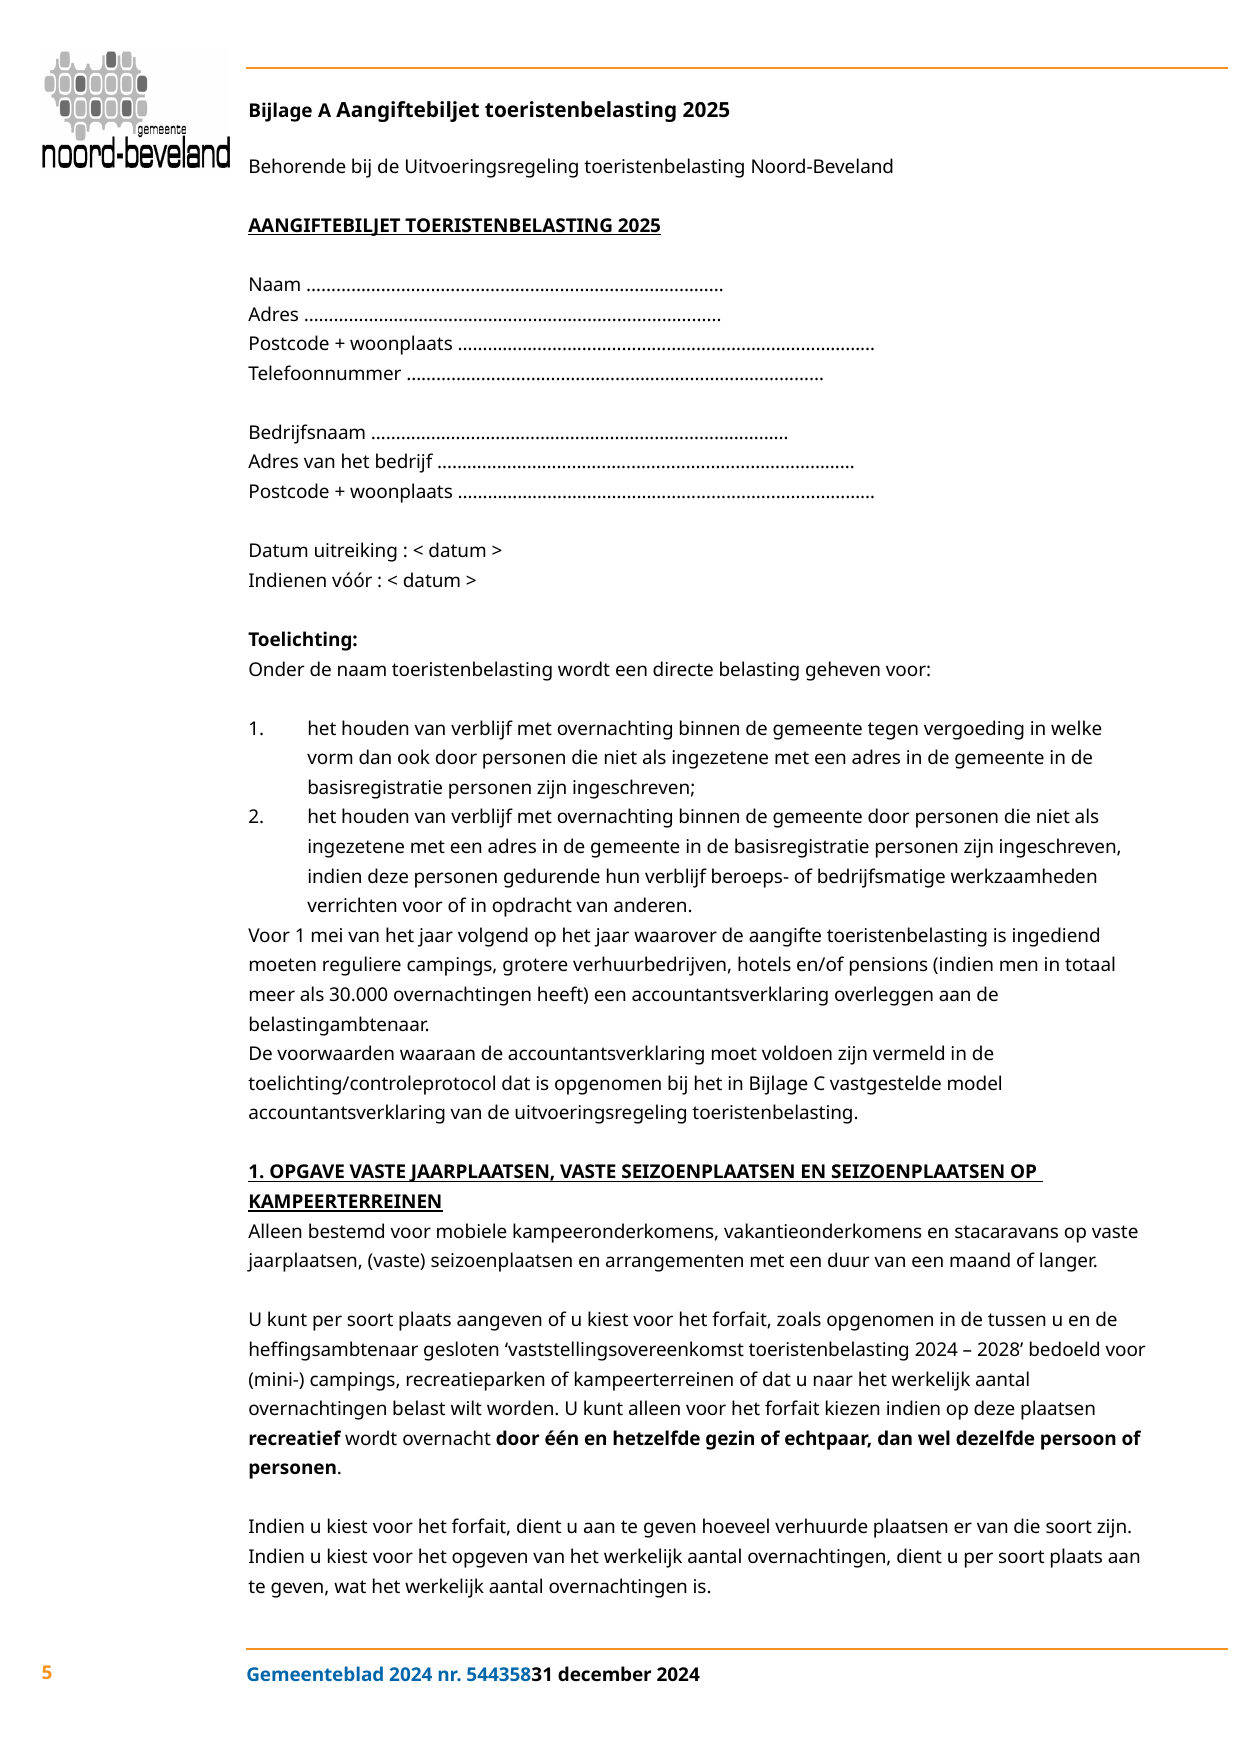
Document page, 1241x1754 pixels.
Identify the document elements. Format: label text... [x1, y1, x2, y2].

list het houden van verblijf met overnachting binnen de gemeente tegen vergoeding in welke vorm dan ook door personen die niet als ingezetene met een adres in de gemeente in de basisregistratie personen zijn ingeschreven; [248, 715, 1152, 800]
text Adres ………………………………………………………………………… [248, 301, 1152, 327]
text AANGIFTEBILJET TOERISTENBELASTING 2025 [248, 212, 1152, 238]
text 1. OPGAVE VASTE JAARPLAATSEN, VASTE SEIZOENPLAATSEN EN SEIZOENPLAATSEN OP KAMPEERTERREINEN [248, 1159, 1152, 1214]
text U kunt per soort plaats aangeven of u kiest voor het forfait, zoals opgenomen in de tussen u en de heffingsambtenaar gesloten ‘vaststellingsovereenkomst toeristenbelasting 2024 – 2028’ bedoeld voor (mini-) campings, recreatieparken of kampeerterreinen of dat u naar het werkelijk aantal overnachtingen belast wilt worden. U kunt alleen voor het forfait kiezen indien op deze plaatsen recreatief wordt overnacht door één en hetzelfde gezin of echtpaar, dan wel dezelfde persoon of personen. [248, 1307, 1152, 1480]
text Toelichting: [248, 626, 1152, 652]
picture [41, 47, 231, 172]
text Voor 1 mei van het jaar volgend op het jaar waarover de aangifte toeristenbelasting is ingediend moeten reguliere campings, grotere verhuurbedrijven, hotels en/of pensions (indien men in totaal meer als 30.000 overnachtingen heeft) een accountantsverklaring overleggen aan de belastingambtenaar. [248, 922, 1152, 1037]
text Bedrijfsnaam ………………………………………………………………………… [248, 419, 1152, 445]
text Alleen bestemd voor mobiele kampeeronderkomens, vakantieonderkomens en stacaravans op vaste jaarplaatsen, (vaste) seizoenplaatsen en arrangementen met een duur van een maand of langer. [248, 1218, 1152, 1273]
text De voorwaarden waaraan de accountantsverklaring moet voldoen zijn vermeld in de toelichting/controleprotocol dat is opgenomen bij het in Bijlage C vastgestelde model accountantsverklaring van de uitvoeringsregeling toeristenbelasting. [248, 1040, 1152, 1125]
text Bijlage A Aangiftebiljet toeristenbelasting 2025 [248, 95, 1152, 123]
list het houden van verblijf met overnachting binnen de gemeente door personen die niet als ingezetene met een adres in de gemeente in de basisregistratie personen zijn ingeschreven, indien deze personen gedurende hun verblijf beroeps- of bedrijfsmatige werkzaamheden verrichten voor of in opdracht van anderen. [248, 804, 1152, 918]
text Postcode + woonplaats ………………………………………………………………………… [248, 330, 1152, 356]
text Naam ………………………………………………………………………… [248, 271, 1152, 297]
text Onder de naam toeristenbelasting wordt een directe belasting geheven voor: [248, 656, 1152, 682]
text Indien u kiest voor het forfait, dient u aan te geven hoeveel verhuurde plaatsen er van die soort zijn. [248, 1514, 1152, 1539]
text Datum uitreiking : < datum > [248, 537, 1152, 563]
text Behorende bij de Uitvoeringsregeling toeristenbelasting Noord-Beveland [248, 153, 1152, 179]
text Indien u kiest voor het opgeven van het werkelijk aantal overnachtingen, dient u per soort plaats aan te geven, wat het werkelijk aantal overnachtingen is. [248, 1543, 1152, 1599]
text Telefoonnummer ………………………………………………………………………… [248, 360, 1152, 386]
text Indienen vóór : < datum > [248, 567, 1152, 593]
text Adres van het bedrijf ………………………………………………………………………… [248, 449, 1152, 474]
text Postcode + woonplaats ………………………………………………………………………… [248, 478, 1152, 504]
